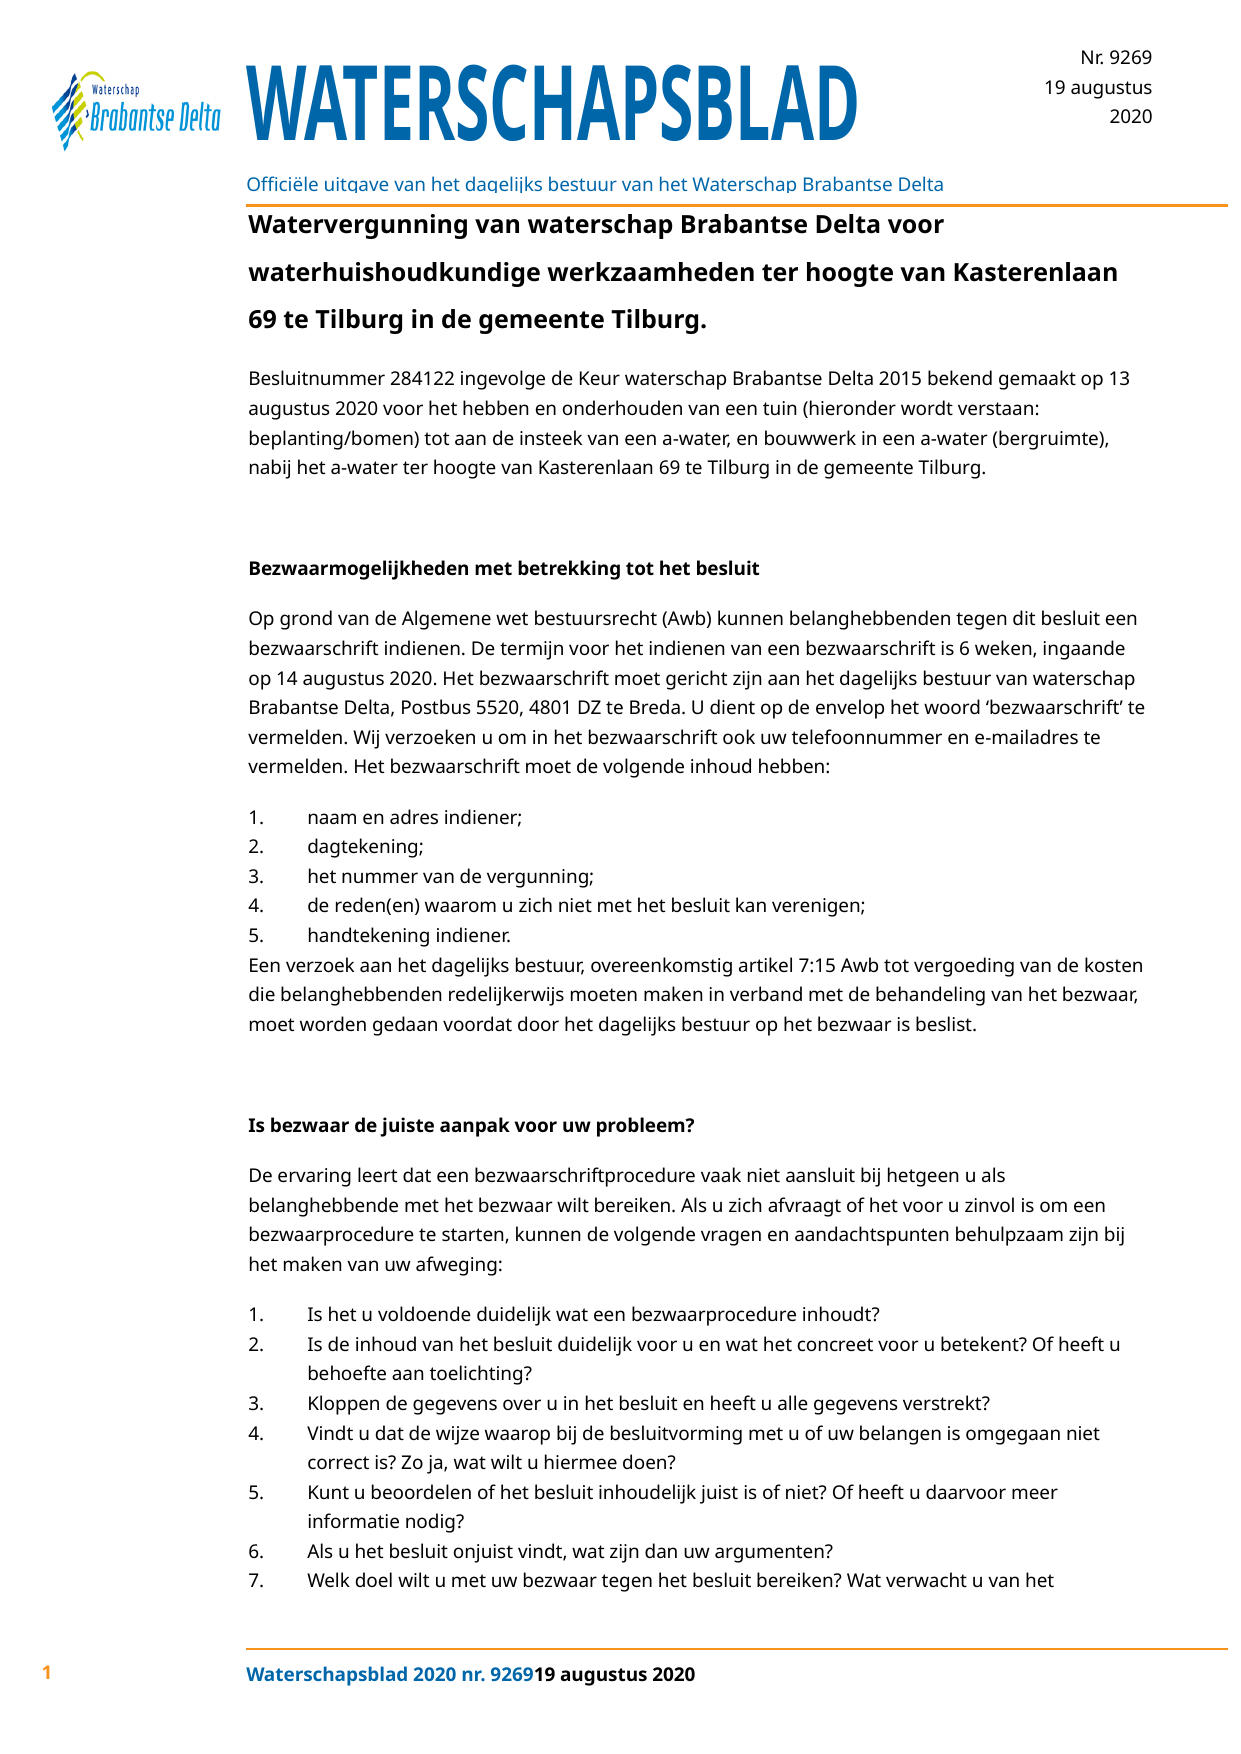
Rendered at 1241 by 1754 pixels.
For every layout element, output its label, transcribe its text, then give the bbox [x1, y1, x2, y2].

list Vindt u dat de wijze waarop bij de besluitvorming met u of uw belangen is omgegaan niet correct is? Zo ja, wat wilt u hiermee doen? [248, 1420, 1152, 1475]
list Als u het besluit onjuist vindt, wat zijn dan uw argumenten? [248, 1538, 1152, 1564]
list de reden(en) waarom u zich niet met het besluit kan verenigen; [248, 893, 1152, 918]
text Is bezwaar de juiste aanpak voor uw probleem? [248, 1112, 1152, 1137]
text Bezwaarmogelijkheden met betrekking tot het besluit [248, 555, 1152, 581]
list dagtekening; [248, 833, 1152, 859]
list naam en adres indiener; [248, 804, 1152, 829]
text Watervergunning van waterschap Brabantse Delta voor waterhuishoudkundige werkzaamheden ter hoogte van Kasterenlaan 69 te Tilburg in de gemeente Tilburg. [248, 207, 1152, 336]
text Op grond van de Algemene wet bestuursrecht (Awb) kunnen belanghebbenden tegen dit besluit een bezwaarschrift indienen. De termijn voor het indienen van een bezwaarschrift is 6 weken, ingaande op 14 augustus 2020. Het bezwaarschrift moet gericht zijn aan het dagelijks bestuur van waterschap Brabantse Delta, Postbus 5520, 4801 DZ te Breda. U dient op de envelop het woord ‘bezwaarschrift’ te vermelden. Wij verzoeken u om in het bezwaarschrift ook uw telefoonnummer en e‑mailadres te vermelden. Het bezwaarschrift moet de volgende inhoud hebben: [248, 606, 1152, 779]
list Is de inhoud van het besluit duidelijk voor u en wat het concreet voor u betekent? Of heeft u behoefte aan toelichting? [248, 1331, 1152, 1386]
list Kloppen de gegevens over u in het besluit en heeft u alle gegevens verstrekt? [248, 1390, 1152, 1416]
picture [41, 47, 231, 172]
list Is het u voldoende duidelijk wat een bezwaarprocedure inhoudt? [248, 1301, 1152, 1327]
list Welk doel wilt u met uw bezwaar tegen het besluit bereiken? Wat verwacht u van het [248, 1568, 1152, 1593]
list handtekening indiener. [248, 922, 1152, 948]
text Een verzoek aan het dagelijks bestuur, overeenkomstig artikel 7:15 Awb tot vergoeding van de kosten die belanghebbenden redelijkerwijs moeten maken in verband met de behandeling van het bezwaar, moet worden gedaan voordat door het dagelijks bestuur op het bezwaar is beslist. [248, 952, 1152, 1037]
list Kunt u beoordelen of het besluit inhoudelijk juist is of niet? Of heeft u daarvoor meer informatie nodig? [248, 1479, 1152, 1534]
list het nummer van de vergunning; [248, 863, 1152, 889]
text De ervaring leert dat een bezwaarschriftprocedure vaak niet aansluit bij hetgeen u als belanghebbende met het bezwaar wilt bereiken. Als u zich afvraagt of het voor u zinvol is om een bezwaarprocedure te starten, kunnen de volgende vragen en aandachtspunten behulpzaam zijn bij het maken van uw afweging: [248, 1162, 1152, 1277]
text Besluitnummer 284122 ingevolge de Keur waterschap Brabantse Delta 2015 bekend gemaakt op 13 augustus 2020 voor het hebben en onderhouden van een tuin (hieronder wordt verstaan: beplanting/bomen) tot aan de insteek van een a-water, en bouwwerk in een a-water (bergruimte), nabij het a-water ter hoogte van Kasterenlaan 69 te Tilburg in de gemeente Tilburg. [248, 366, 1152, 480]
